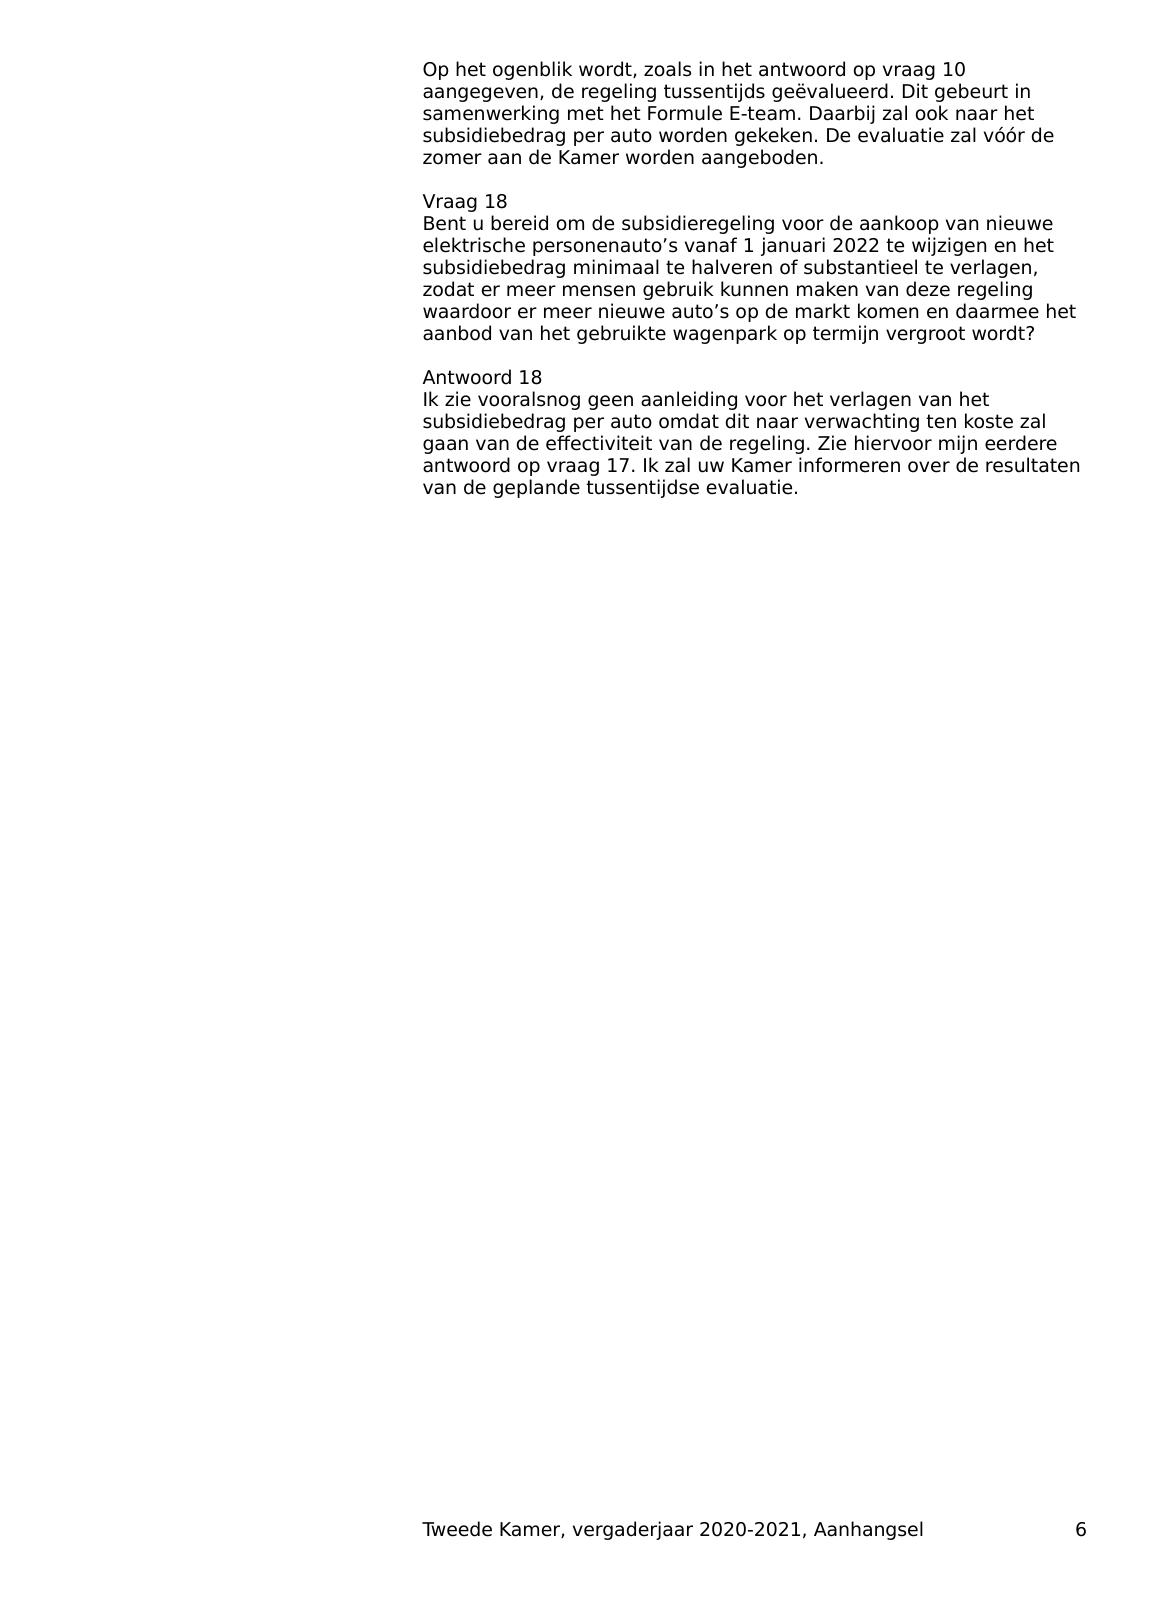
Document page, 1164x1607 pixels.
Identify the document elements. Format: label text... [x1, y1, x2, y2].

text Ik zie vooralsnog geen aanleiding voor het verlagen van het subsidiebedrag per auto omdat dit naar verwachting ten koste zal gaan van de effectiviteit van de regeling. Zie hiervoor mijn eerdere antwoord op vraag 17. Ik zal uw Kamer informeren over de resultaten van de geplande tussentijdse evaluatie. [422, 389, 1087, 499]
text Vraag 18 [422, 191, 1087, 213]
text Bent u bereid om de subsidieregeling voor de aankoop van nieuwe elektrische personenauto’s vanaf 1 januari 2022 te wijzigen en het subsidiebedrag minimaal te halveren of substantieel te verlagen, zodat er meer mensen gebruik kunnen maken van deze regeling waardoor er meer nieuwe auto’s op de markt komen en daarmee het aanbod van het gebruikte wagenpark op termijn vergroot wordt? [422, 213, 1087, 345]
text Antwoord 18 [422, 367, 1087, 389]
text Op het ogenblik wordt, zoals in het antwoord op vraag 10 aangegeven, de regeling tussentijds geëvalueerd. Dit gebeurt in samenwerking met het Formule E-team. Daarbij zal ook naar het subsidiebedrag per auto worden gekeken. De evaluatie zal vóór de zomer aan de Kamer worden aangeboden. [422, 59, 1087, 169]
